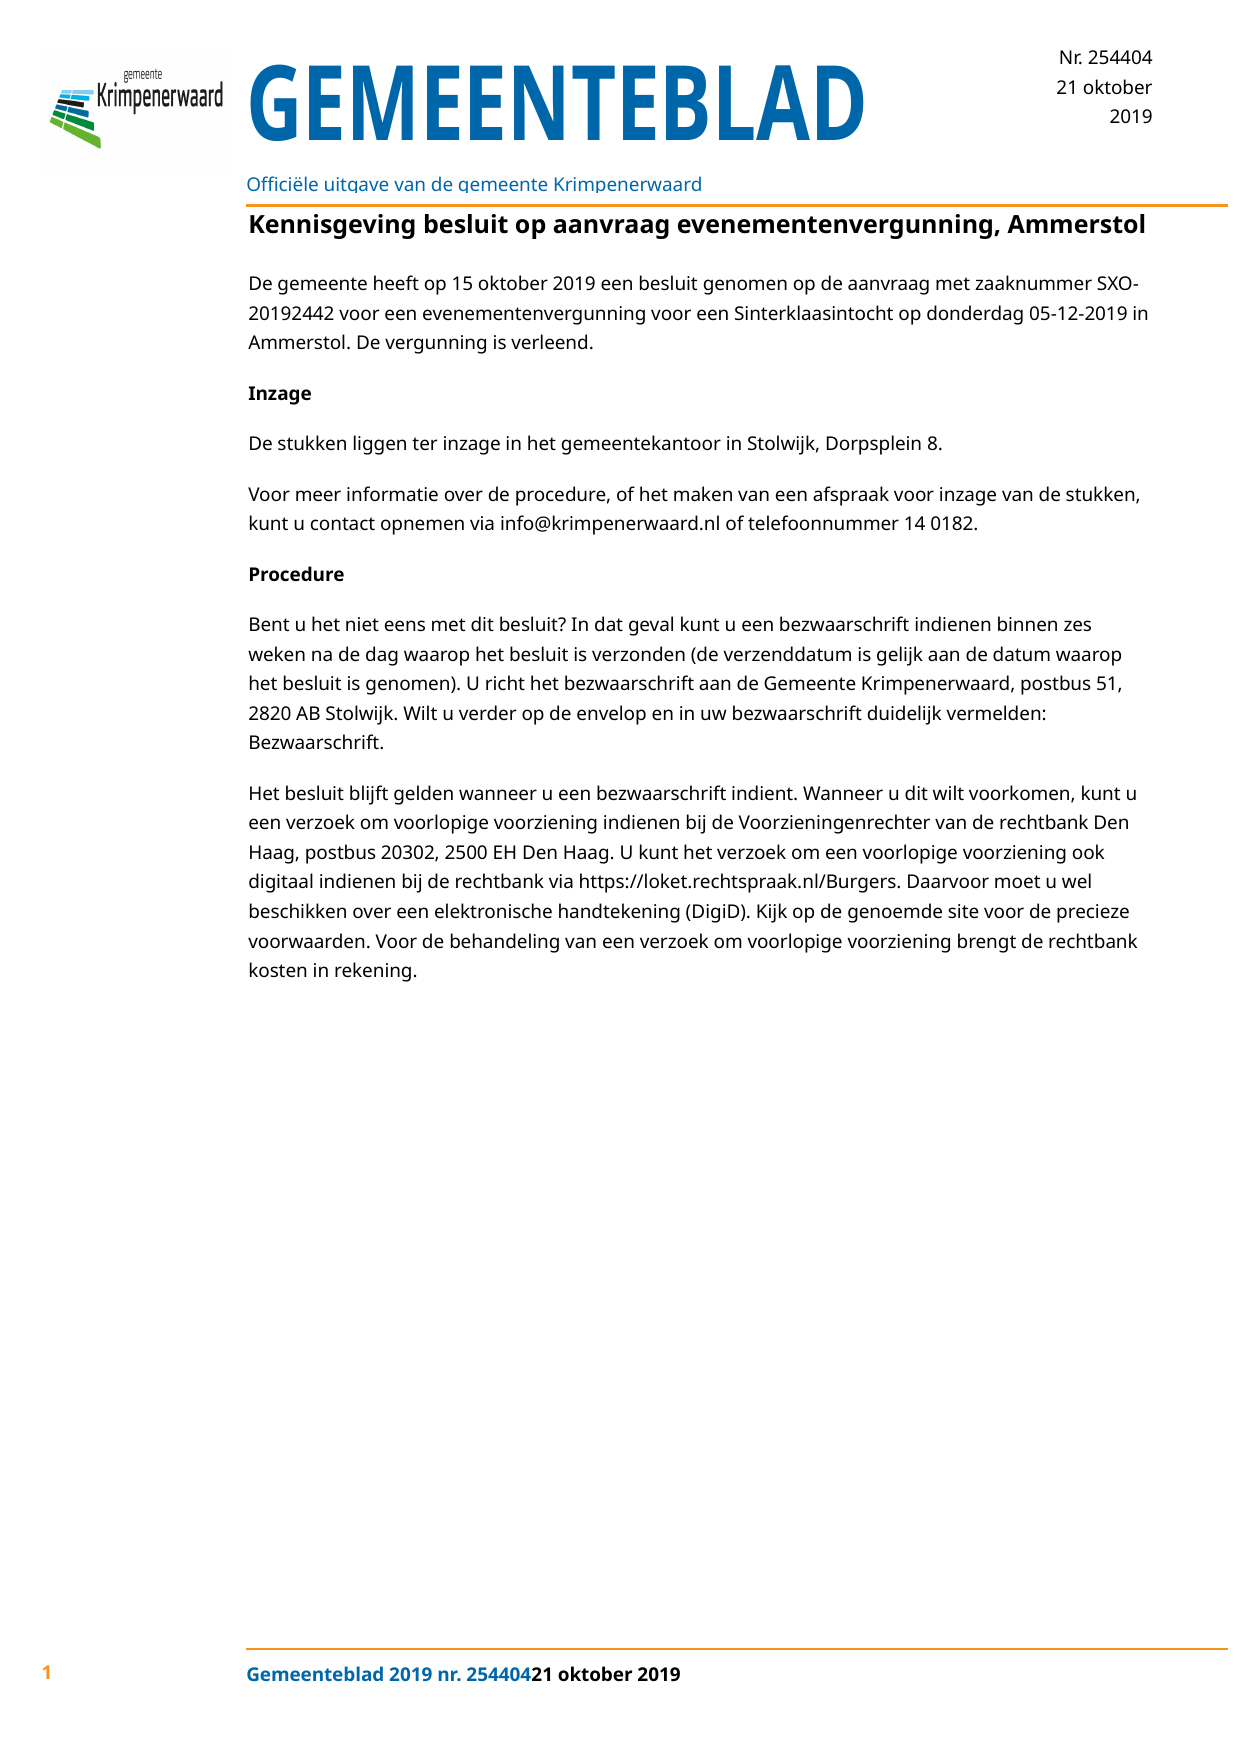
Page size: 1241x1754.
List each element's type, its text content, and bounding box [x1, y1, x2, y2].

text Procedure [248, 561, 1152, 586]
text Kennisgeving besluit op aanvraag evenementenvergunning, Ammerstol [248, 207, 1152, 241]
text De stukken liggen ter inzage in het gemeentekantoor in Stolwijk, Dorpsplein 8. [248, 430, 1152, 456]
text Bent u het niet eens met dit besluit? In dat geval kunt u een bezwaarschrift indienen binnen zes weken na de dag waarop het besluit is verzonden (de verzenddatum is gelijk aan de datum waarop het besluit is genomen). U richt het bezwaarschrift aan de Gemeente Krimpenerwaard, postbus 51, 2820 AB Stolwijk. Wilt u verder op de envelop en in uw bezwaarschrift duidelijk vermelden: Bezwaarschrift. [248, 611, 1152, 755]
text Het besluit blijft gelden wanneer u een bezwaarschrift indient. Wanneer u dit wilt voorkomen, kunt u een verzoek om voorlopige voorziening indienen bij de Voorzieningenrechter van de rechtbank Den Haag, postbus 20302, 2500 EH Den Haag. U kunt het verzoek om een voorlopige voorziening ook digitaal indienen bij de rechtbank via https://loket.rechtspraak.nl/Burgers. Daarvoor moet u wel beschikken over een elektronische handtekening (DigiD). Kijk op de genoemde site voor de precieze voorwaarden. Voor de behandeling van een verzoek om voorlopige voorziening brengt de rechtbank kosten in rekening. [248, 780, 1152, 983]
text Inzage [248, 380, 1152, 406]
picture [41, 47, 231, 172]
text De gemeente heeft op 15 oktober 2019 een besluit genomen op de aanvraag met zaaknummer SXO-20192442 voor een evenementenvergunning voor een Sinterklaasintocht op donderdag 05-12-2019 in Ammerstol. De vergunning is verleend. [248, 270, 1152, 355]
text Voor meer informatie over de procedure, of het maken van een afspraak voor inzage van de stukken, kunt u contact opnemen via info@krimpenerwaard.nl of telefoonnummer 14 0182. [248, 481, 1152, 536]
